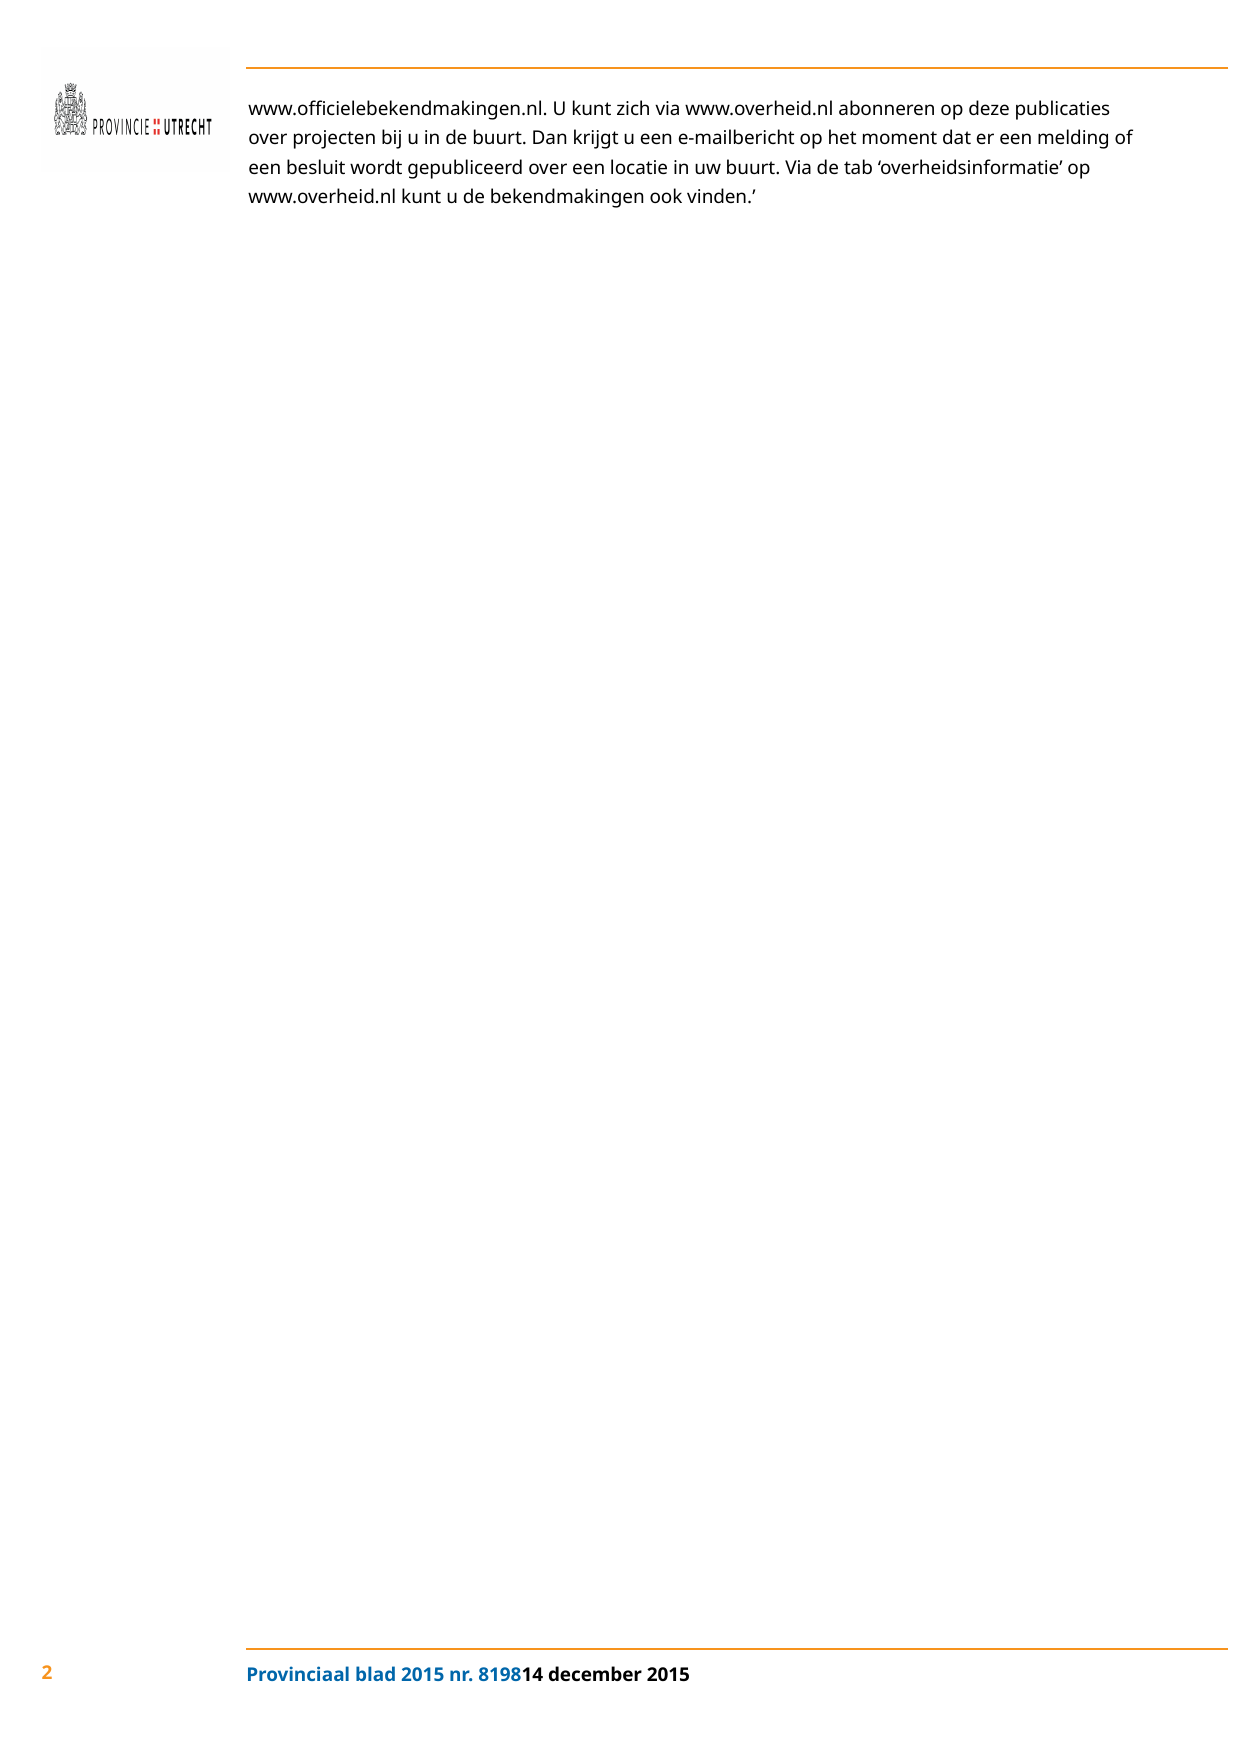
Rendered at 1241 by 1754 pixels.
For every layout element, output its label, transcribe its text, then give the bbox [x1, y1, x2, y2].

picture [41, 47, 231, 172]
text www.officielebekendmakingen.nl. U kunt zich via www.overheid.nl abonneren op deze publicaties over projecten bij u in de buurt. Dan krijgt u een e-mailbericht op het moment dat er een melding of een besluit wordt gepubliceerd over een locatie in uw buurt. Via de tab ‘overheidsinformatie’ op www.overheid.nl kunt u de bekendmakingen ook vinden.’ [248, 95, 1152, 209]
